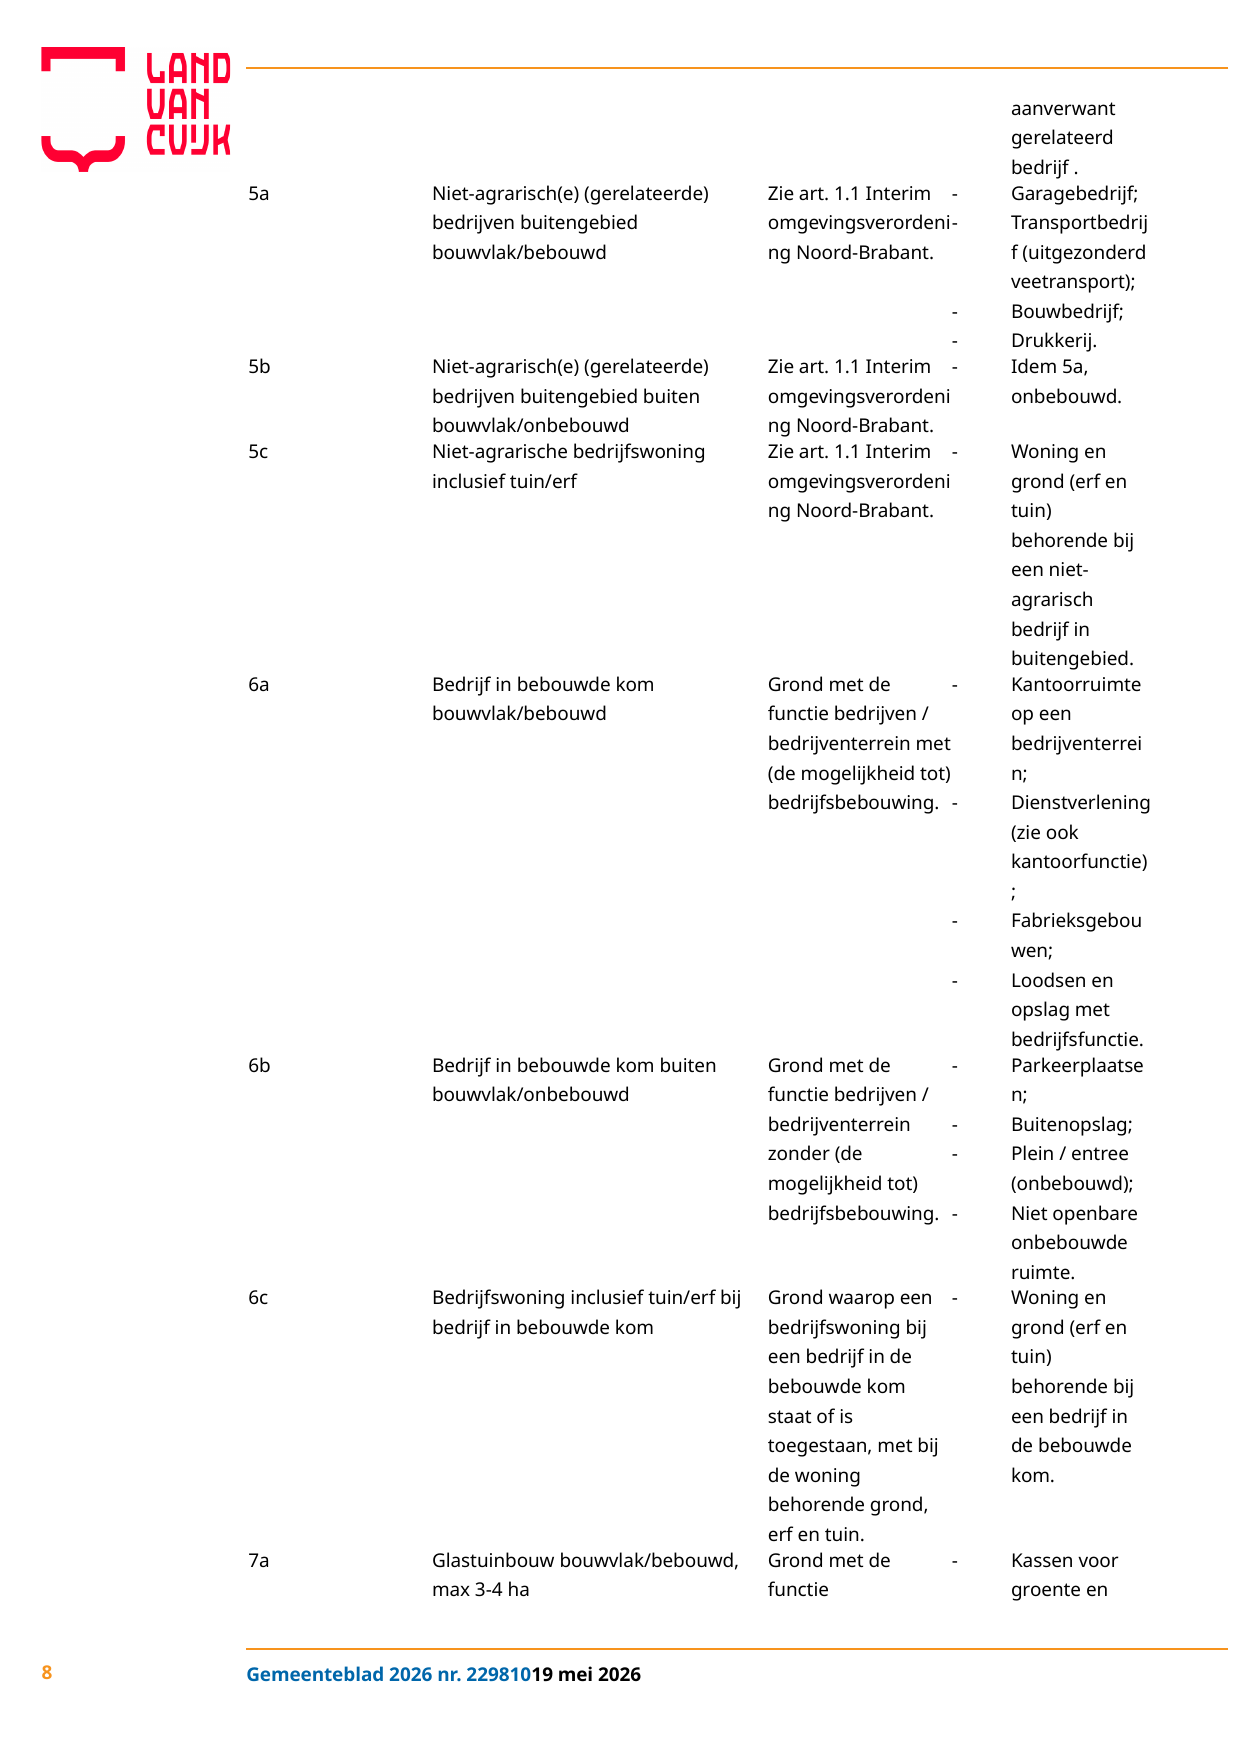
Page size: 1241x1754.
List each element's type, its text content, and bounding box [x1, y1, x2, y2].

table_cell Grond met de functie bedrijven / bedrijventerrein met (de mogelijkheid tot) bedrijfsbebouwing. [768, 671, 952, 1052]
table_cell Zie art. 1.1 Interim omgevingsverordening Noord-Brabant. [768, 180, 952, 353]
table_cell Idem 5a, onbebouwd. [952, 353, 1152, 438]
table_cell 5c [248, 438, 432, 671]
table_cell Kassen voor groente en [952, 1547, 1152, 1602]
table_cell Bedrijfswoning inclusief tuin/erf bij bedrijf in bebouwde kom [432, 1285, 768, 1547]
table_cell 6c [248, 1285, 432, 1547]
table_cell 6a [248, 671, 432, 1052]
table_cell Grond met de functie [768, 1547, 952, 1602]
table_cell Woning en grond (erf en tuin) behorende bij een bedrijf in de bebouwde kom. [952, 1285, 1152, 1547]
table_cell Parkeerplaatsen; Buitenopslag; Plein / entree (onbebouwd); Niet openbare onbebouwde ruimte. [952, 1052, 1152, 1284]
table_cell 7a [248, 1547, 432, 1602]
table_cell [248, 95, 432, 180]
table_cell Zie art. 1.1 Interim omgevingsverordening Noord-Brabant. [768, 438, 952, 671]
table_cell 5b [248, 353, 432, 438]
table_cell Grond met de functie bedrijven / bedrijventerrein zonder (de mogelijkheid tot) bedrijfsbebouwing. [768, 1052, 952, 1284]
table_cell Zie art. 1.1 Interim omgevingsverordening Noord-Brabant. [768, 353, 952, 438]
table_cell Grond waarop een bedrijfswoning bij een bedrijf in de bebouwde kom staat of is toegestaan, met bij de woning behorende grond, erf en tuin. [768, 1285, 952, 1547]
table_cell Niet-agrarisch(e) (gerelateerde) bedrijven buitengebied bouwvlak/bebouwd [432, 180, 768, 353]
table_cell 5a [248, 180, 432, 353]
table_cell Kantoorruimte op een bedrijventerrein; Dienstverlening (zie ook kantoorfunctie); Fabrieksgebouwen; Loodsen en opslag met bedrijfsfunctie. [952, 671, 1152, 1052]
table_cell 6b [248, 1052, 432, 1284]
table_cell Glastuinbouw bouwvlak/bebouwd, max 3-4 ha [432, 1547, 768, 1602]
table_cell Bedrijf in bebouwde kom bouwvlak/bebouwd [432, 671, 768, 1052]
table_cell [768, 95, 952, 180]
table_cell Niet-agrarische bedrijfswoning inclusief tuin/erf [432, 438, 768, 671]
table_cell [432, 95, 768, 180]
table_cell aanverwant gerelateerd bedrijf . [952, 95, 1152, 180]
table_cell Niet-agrarisch(e) (gerelateerde) bedrijven buitengebied buiten bouwvlak/onbebouwd [432, 353, 768, 438]
table_cell Woning en grond (erf en tuin) behorende bij een niet-agrarisch bedrijf in buitengebied. [952, 438, 1152, 671]
table_cell Garagebedrijf; Transportbedrijf (uitgezonderd veetransport); Bouwbedrijf; Drukkerij. [952, 180, 1152, 353]
table_cell Bedrijf in bebouwde kom buiten bouwvlak/onbebouwd [432, 1052, 768, 1284]
picture [41, 47, 231, 172]
